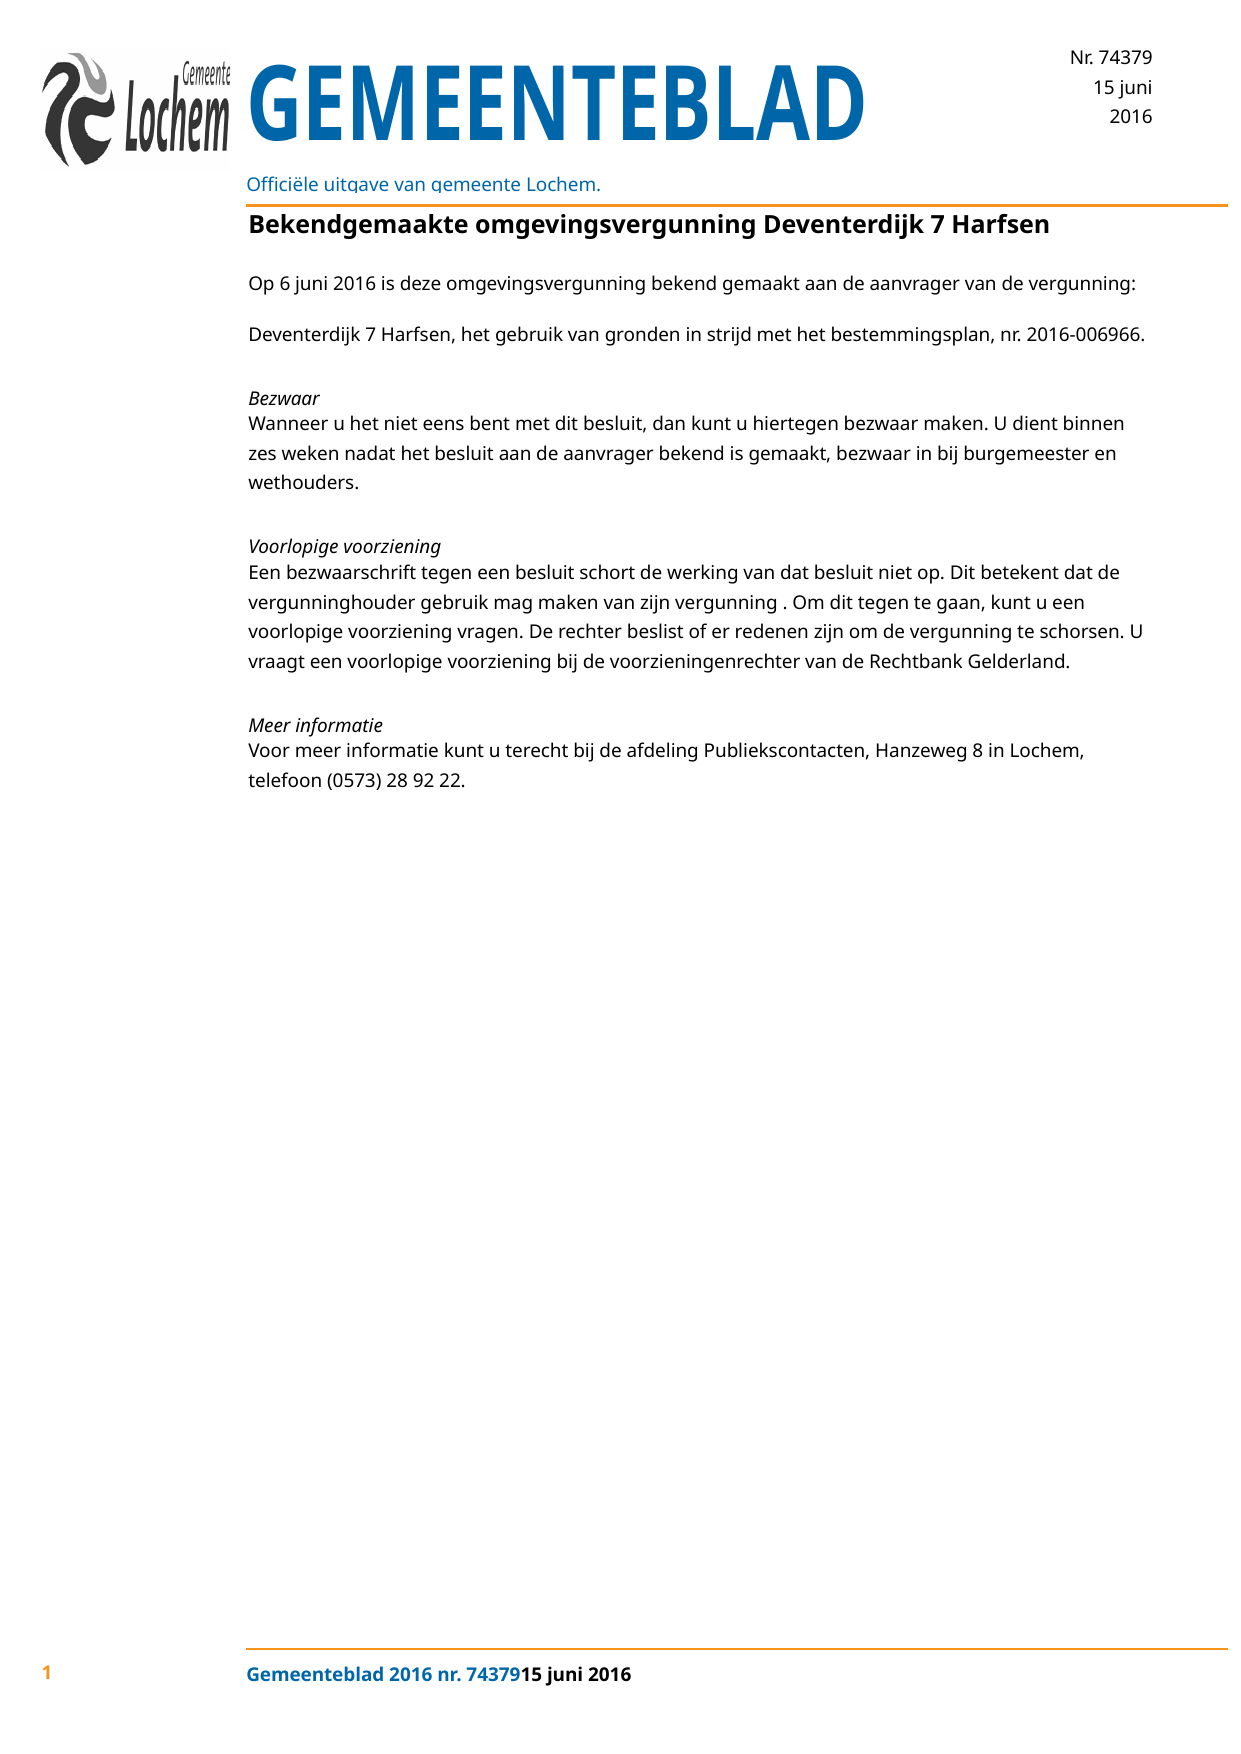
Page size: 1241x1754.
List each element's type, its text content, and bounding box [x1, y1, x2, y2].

text Een bezwaarschrift tegen een besluit schort de werking van dat besluit niet op. Dit betekent dat de vergunninghouder gebruik mag maken van zijn vergunning . Om dit tegen te gaan, kunt u een voorlopige voorziening vragen. De rechter beslist of er redenen zijn om de vergunning te schorsen. U vraagt een voorlopige voorziening bij de voorzieningenrechter van de Rechtbank Gelderland. [248, 559, 1152, 674]
text Deventerdijk 7 Harfsen, het gebruik van gronden in strijd met het bestemmingsplan, nr. 2016-006966. [248, 321, 1152, 346]
text Voor meer informatie kunt u terecht bij de afdeling Publiekscontacten, Hanzeweg 8 in Lochem, telefoon (0573) 28 92 22. [248, 738, 1152, 793]
text Voorlopige voorziening [248, 533, 1152, 559]
text Bezwaar [248, 385, 1152, 410]
text Wanneer u het niet eens bent met dit besluit, dan kunt u hiertegen bezwaar maken. U dient binnen zes weken nadat het besluit aan de aanvrager bekend is gemaakt, bezwaar in bij burgemeester en wethouders. [248, 410, 1152, 495]
text Op 6 juni 2016 is deze omgevingsvergunning bekend gemaakt aan de aanvrager van de vergunning: [248, 270, 1152, 296]
text Meer informatie [248, 712, 1152, 738]
text Bekendgemaakte omgevingsvergunning Deventerdijk 7 Harfsen [248, 207, 1152, 241]
picture [41, 47, 231, 172]
